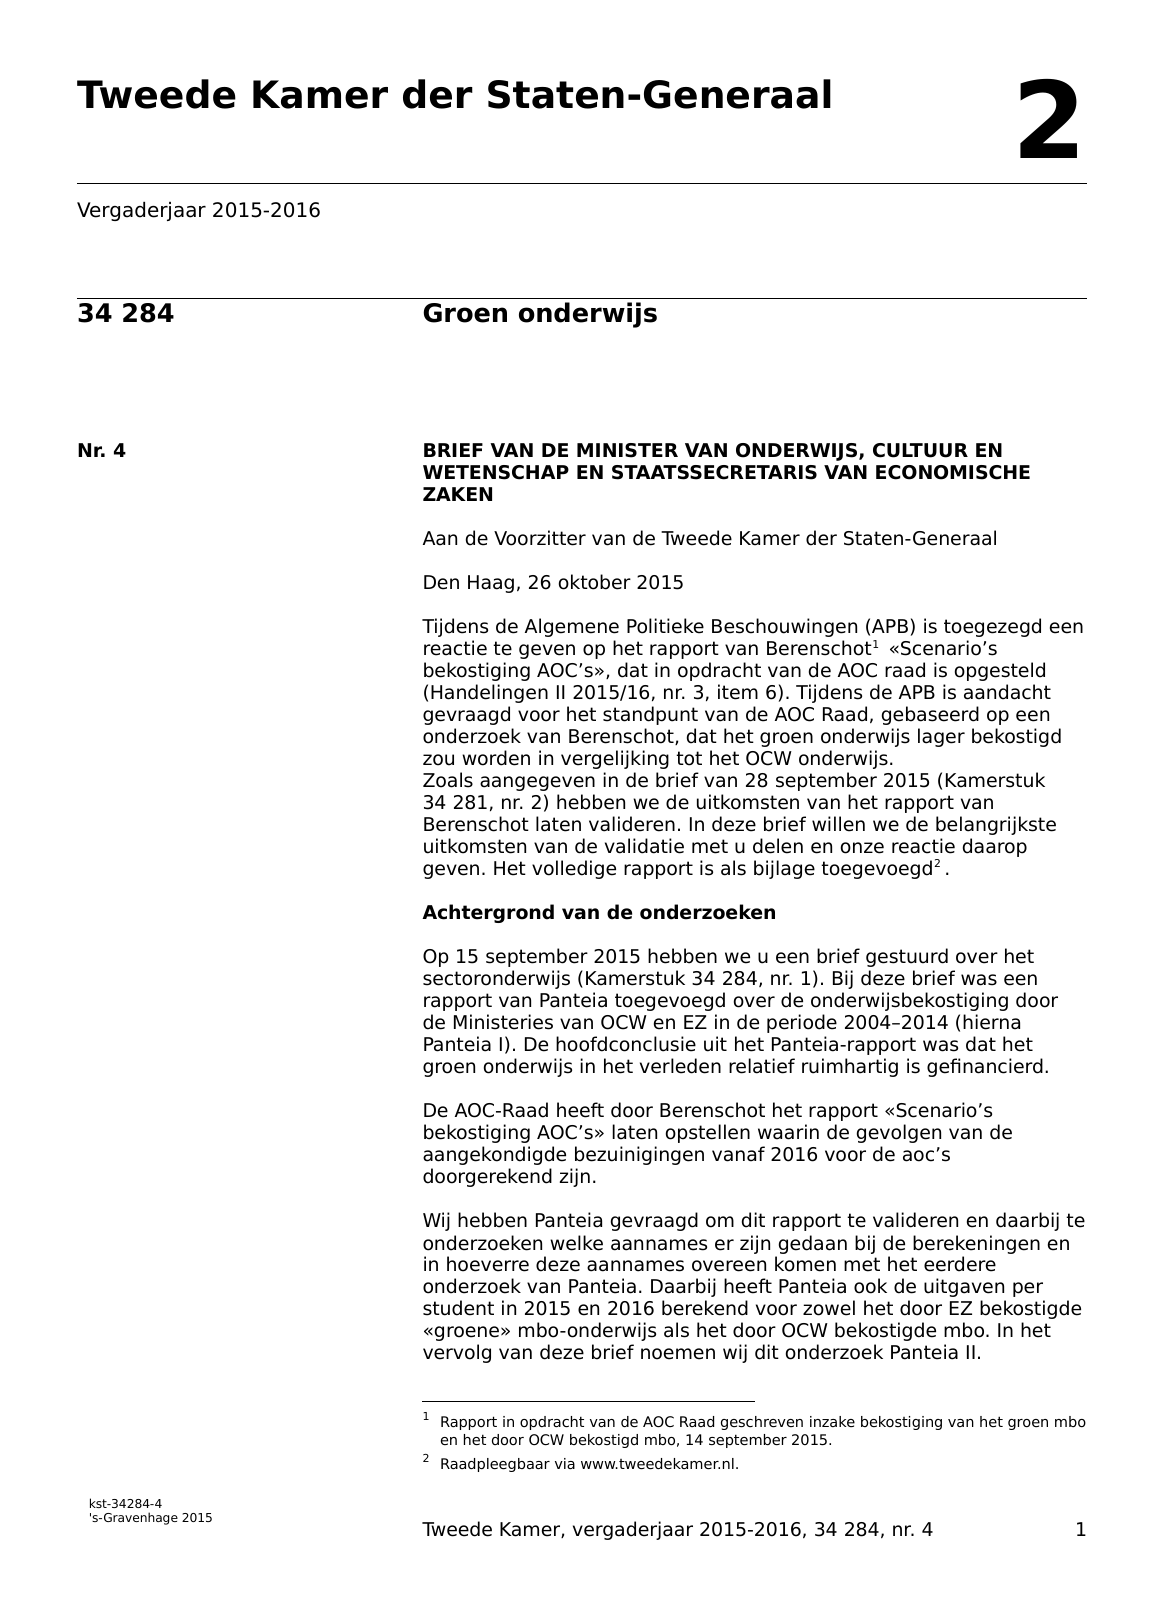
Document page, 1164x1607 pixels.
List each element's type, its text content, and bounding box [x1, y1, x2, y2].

text Op 15 september 2015 hebben we u een brief gestuurd over het sectoronderwijs (Kamerstuk 34 284, nr. 1). Bij deze brief was een rapport van Panteia toegevoegd over de onderwijsbekostiging door de Ministeries van OCW en EZ in de periode 2004–2014 (hierna Panteia I). De hoofdconclusie uit het Panteia-rapport was dat het groen onderwijs in het verleden relatief ruimhartig is gefinancierd. [422, 946, 1087, 1078]
text Raadpleegbaar via www.tweedekamer.nl. [422, 1452, 1087, 1474]
text Aan de Voorzitter van de Tweede Kamer der Staten-Generaal [422, 528, 1087, 550]
table_header 2 [886, 59, 1087, 183]
subtitle 34 284 Groen onderwijs [77, 299, 1087, 329]
text 's-Gravenhage 2015 [88, 1511, 323, 1525]
text De AOC-Raad heeft door Berenschot het rapport «Scenario’s bekostiging AOC’s» laten opstellen waarin de gevolgen van de aangekondigde bezuinigingen vanaf 2016 voor de aoc’s doorgerekend zijn. [422, 1100, 1087, 1188]
text Den Haag, 26 oktober 2015 [422, 572, 1087, 594]
table_header Tweede Kamer der Staten-Generaal [77, 59, 886, 183]
subtitle Achtergrond van de onderzoeken [422, 902, 1087, 924]
text Rapport in opdracht van de AOC Raad geschreven inzake bekostiging van het groen mbo en het door OCW bekostigd mbo, 14 september 2015. [422, 1410, 1087, 1449]
table_cell Vergaderjaar 2015-2016 [77, 184, 1087, 298]
text Zoals aangegeven in de brief van 28 september 2015 (Kamerstuk 34 281, nr. 2) hebben we de uitkomsten van het rapport van Berenschot laten valideren. In deze brief willen we de belangrijkste uitkomsten van de validatie met u delen en onze reactie daarop geven. Het volledige rapport is als bijlage toegevoegd. [422, 770, 1087, 880]
text Wij hebben Panteia gevraagd om dit rapport te valideren en daarbij te onderzoeken welke aannames er zijn gedaan bij de berekeningen en in hoeverre deze aannames overeen komen met het eerdere onderzoek van Panteia. Daarbij heeft Panteia ook de uitgaven per student in 2015 en 2016 berekend voor zowel het door EZ bekostigde «groene» mbo-onderwijs als het door OCW bekostigde mbo. In het vervolg van deze brief noemen wij dit onderzoek Panteia II. [422, 1210, 1087, 1364]
text kst-34284-4 [88, 1497, 323, 1511]
text Tijdens de Algemene Politieke Beschouwingen (APB) is toegezegd een reactie te geven op het rapport van Berenschot «Scenario’s bekostiging AOC’s», dat in opdracht van de AOC raad is opgesteld (Handelingen II 2015/16, nr. 3, item 6). Tijdens de APB is aandacht gevraagd voor het standpunt van de AOC Raad, gebaseerd op een onderzoek van Berenschot, dat het groen onderwijs lager bekostigd zou worden in vergelijking tot het OCW onderwijs. [422, 616, 1087, 770]
subtitle Nr. 4 BRIEF VAN DE MINISTER VAN ONDERWIJS, CULTUUR EN WETENSCHAP EN STAATSSECRETARIS VAN ECONOMISCHE ZAKEN [77, 440, 1087, 506]
